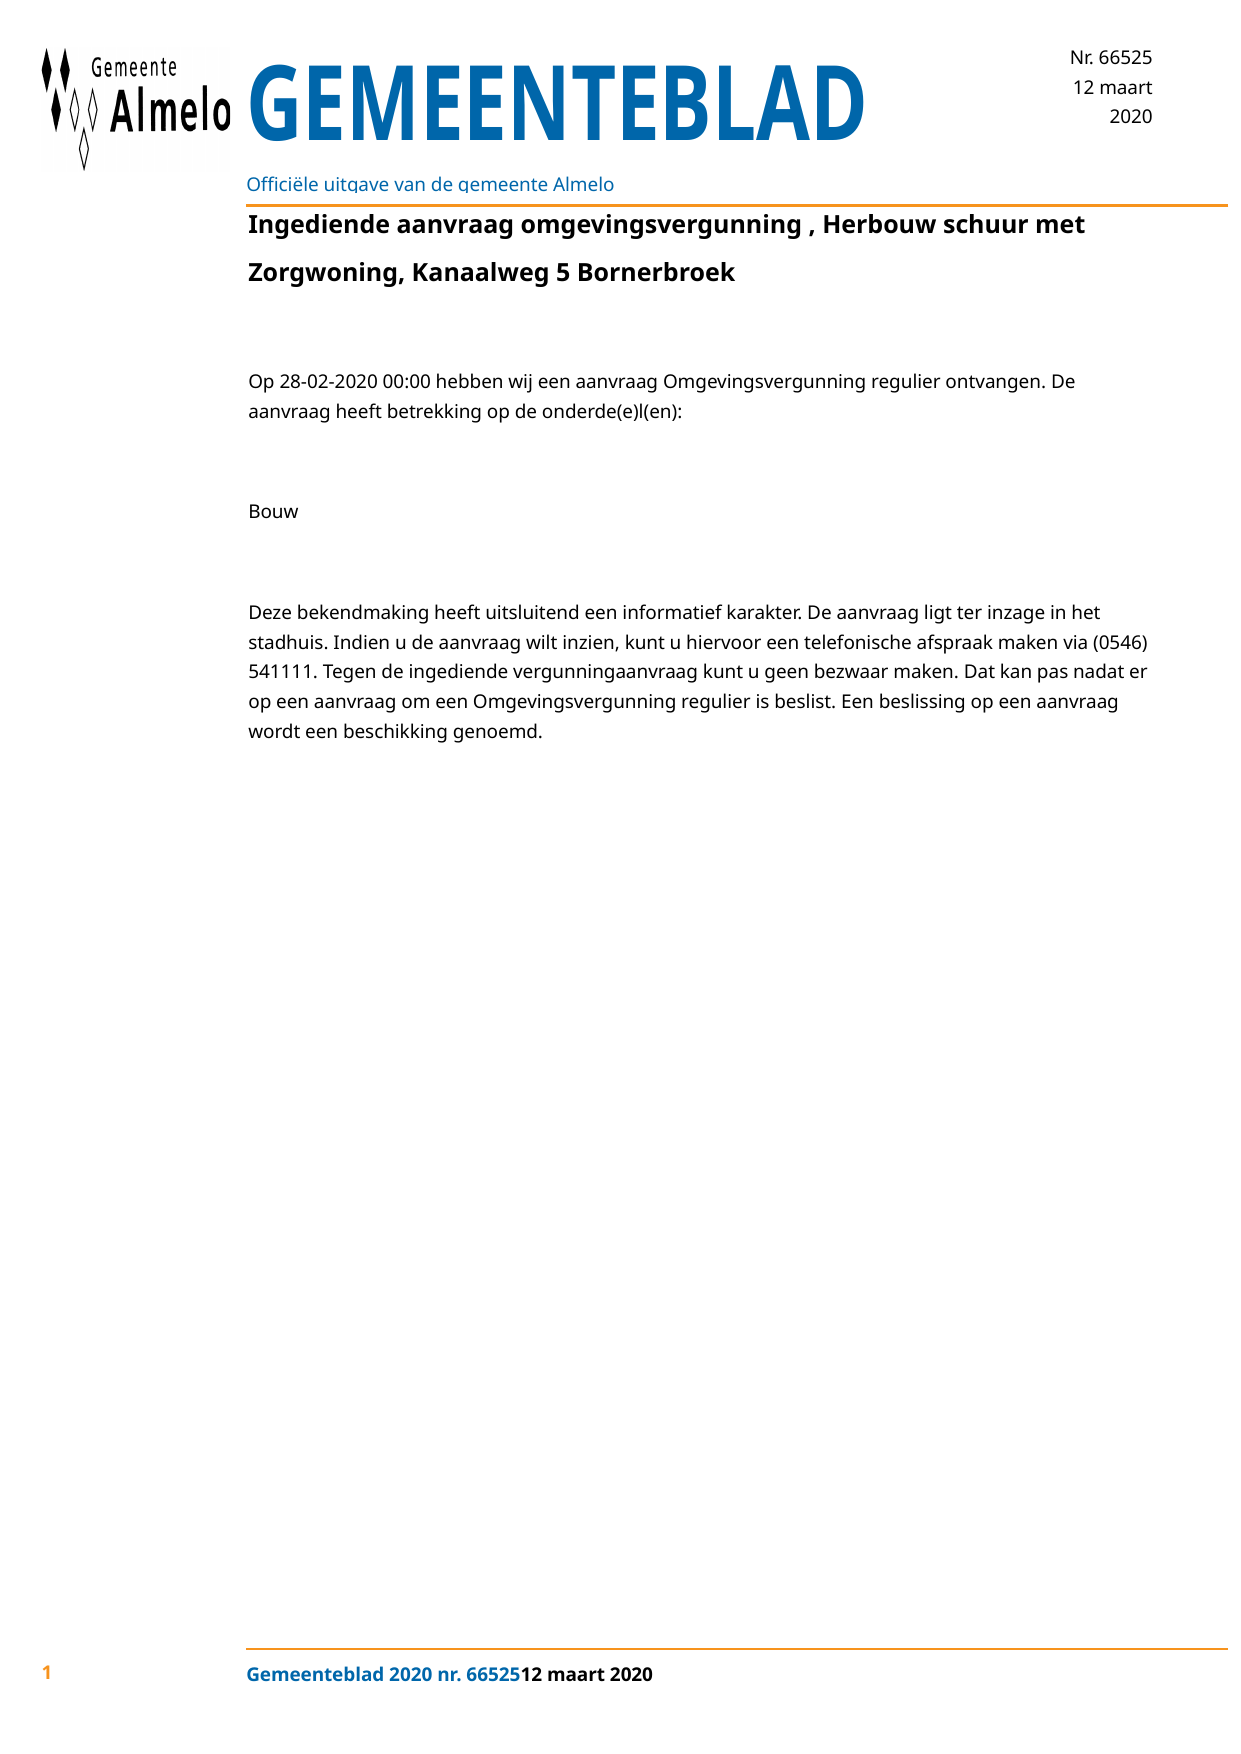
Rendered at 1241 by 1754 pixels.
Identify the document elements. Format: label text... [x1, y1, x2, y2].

text Bouw [248, 499, 1152, 524]
text Ingediende aanvraag omgevingsvergunning , Herbouw schuur met Zorgwoning, Kanaalweg 5 Bornerbroek [248, 207, 1152, 288]
picture [41, 47, 231, 172]
text Deze bekendmaking heeft uitsluitend een informatief karakter. De aanvraag ligt ter inzage in het stadhuis. Indien u de aanvraag wilt inzien, kunt u hiervoor een telefonische afspraak maken via (0546) 541111. Tegen de ingediende vergunningaanvraag kunt u geen bezwaar maken. Dat kan pas nadat er op een aanvraag om een Omgevingsvergunning regulier is beslist. Een beslissing op een aanvraag wordt een beschikking genoemd. [248, 599, 1152, 744]
text Op 28-02-2020 00:00 hebben wij een aanvraag Omgevingsvergunning regulier ontvangen. De aanvraag heeft betrekking op de onderde(e)l(en): [248, 368, 1152, 424]
